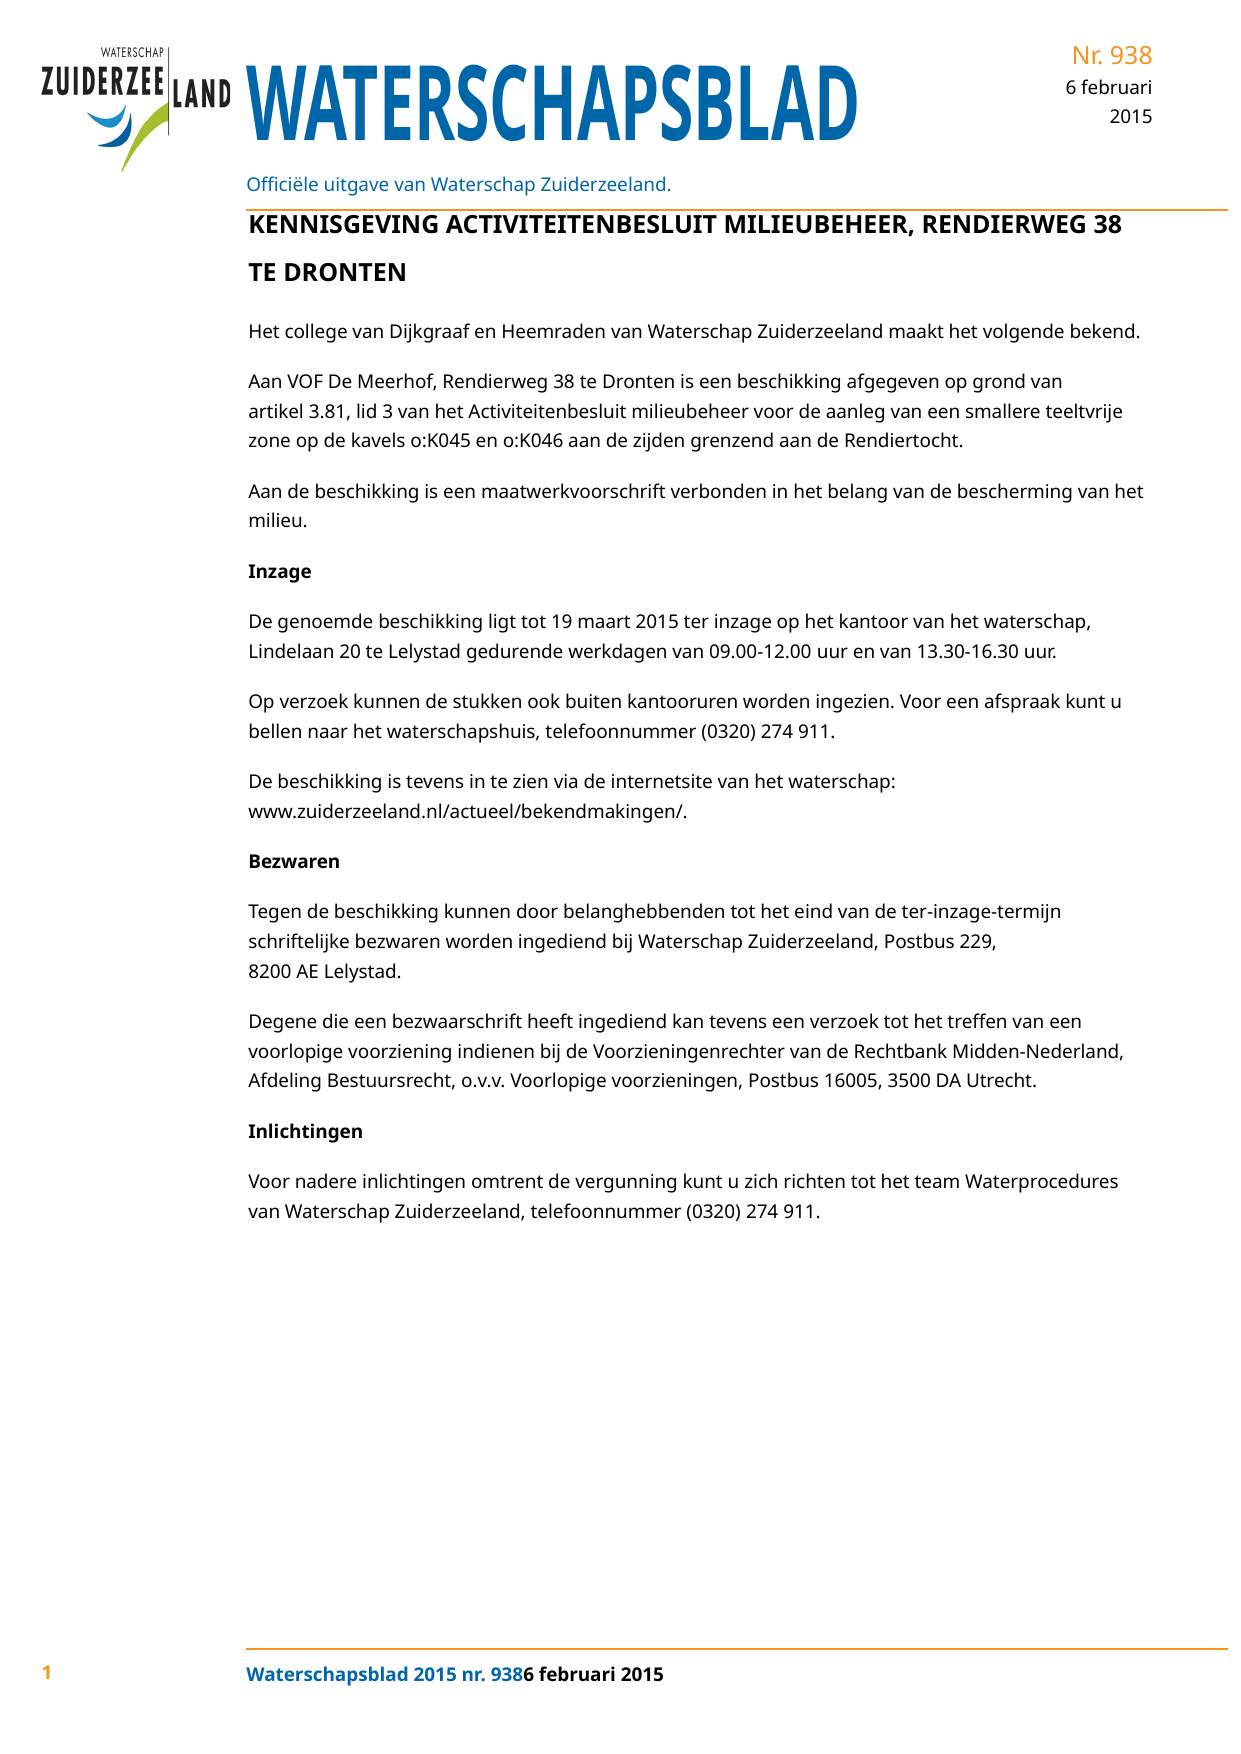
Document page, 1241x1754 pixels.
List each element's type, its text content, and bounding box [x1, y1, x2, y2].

text Voor nadere inlichtingen omtrent de vergunning kunt u zich richten tot het team Waterprocedures van Waterschap Zuiderzeeland, telefoonnummer (0320) 274 911. [248, 1168, 1152, 1224]
text Het college van Dijkgraaf en Heemraden van Waterschap Zuiderzeeland maakt het volgende bekend. [248, 318, 1152, 344]
text Degene die een bezwaarschrift heeft ingediend kan tevens een verzoek tot het treffen van een voorlopige voorziening indienen bij de Voorzieningenrechter van de Rechtbank Midden-Nederland, Afdeling Bestuursrecht, o.v.v. Voorlopige voorzieningen, Postbus 16005, 3500 DA Utrecht. [248, 1008, 1152, 1093]
picture [41, 47, 231, 172]
text De genoemde beschikking ligt tot 19 maart 2015 ter inzage op het kantoor van het waterschap, Lindelaan 20 te Lelystad gedurende werkdagen van 09.00-12.00 uur en van 13.30-16.30 uur. [248, 608, 1152, 664]
text Aan de beschikking is een maatwerkvoorschrift verbonden in het belang van de bescherming van het milieu. [248, 478, 1152, 533]
text KENNISGEVING ACTIVITEITENBESLUIT MILIEUBEHEER, RENDIERWEG 38 TE DRONTEN [248, 211, 1152, 288]
text Bezwaren [248, 848, 1152, 874]
text De beschikking is tevens in te zien via de internetsite van het waterschap: www.zuiderzeeland.nl/actueel/bekendmakingen/. [248, 768, 1152, 824]
text Aan VOF De Meerhof, Rendierweg 38 te Dronten is een beschikking afgegeven op grond van artikel 3.81, lid 3 van het Activiteitenbesluit milieubeheer voor de aanleg van een smallere teeltvrije zone op de kavels o:K045 en o:K046 aan de zijden grenzend aan de Rendiertocht. [248, 368, 1152, 453]
text Inlichtingen [248, 1118, 1152, 1144]
text Op verzoek kunnen de stukken ook buiten kantooruren worden ingezien. Voor een afspraak kunt u bellen naar het waterschapshuis, telefoonnummer (0320) 274 911. [248, 688, 1152, 744]
text Tegen de beschikking kunnen door belanghebbenden tot het eind van de ter-inzage-termijn schriftelijke bezwaren worden ingediend bij Waterschap Zuiderzeeland, Postbus 229, 8200 AE Lelystad. [248, 899, 1152, 984]
text Inzage [248, 558, 1152, 584]
